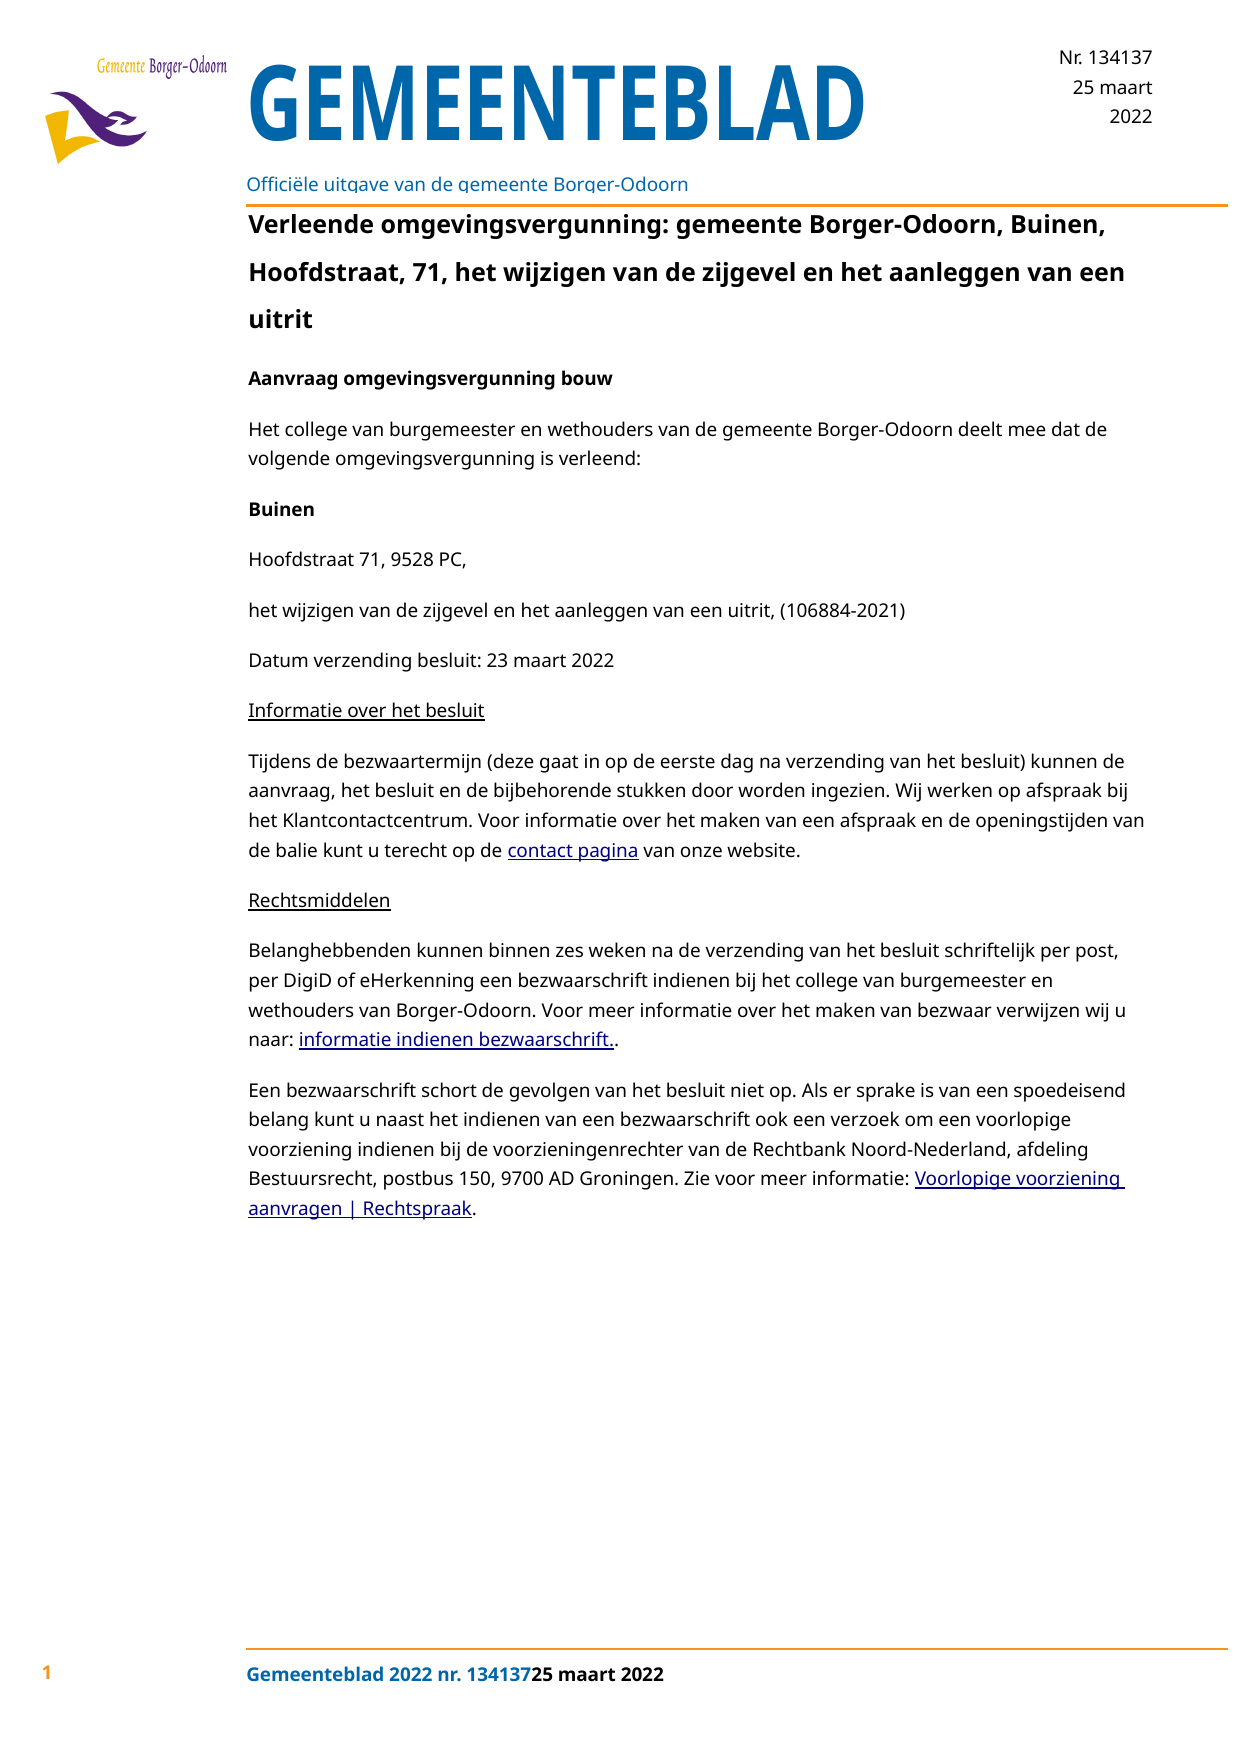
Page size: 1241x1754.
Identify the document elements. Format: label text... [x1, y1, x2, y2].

text Hoofdstraat 71, 9528 PC, [248, 546, 1152, 572]
text Belanghebbenden kunnen binnen zes weken na de verzending van het besluit schriftelijk per post, per DigiD of eHerkenning een bezwaarschrift indienen bij het college van burgemeester en wethouders van Borger-Odoorn. Voor meer informatie over het maken van bezwaar verwijzen wij u naar: informatie indienen bezwaarschrift.. [248, 938, 1152, 1052]
text Informatie over het besluit [248, 698, 1152, 723]
text Datum verzending besluit: 23 maart 2022 [248, 647, 1152, 673]
text Rechtsmiddelen [248, 887, 1152, 913]
text Het college van burgemeester en wethouders van de gemeente Borger-Odoorn deelt mee dat de volgende omgevingsvergunning is verleend: [248, 416, 1152, 471]
picture [41, 47, 231, 172]
text Verleende omgevingsvergunning: gemeente Borger-Odoorn, Buinen, Hoofdstraat, 71, het wijzigen van de zijgevel en het aanleggen van een uitrit [248, 207, 1152, 336]
text Een bezwaarschrift schort de gevolgen van het besluit niet op. Als er sprake is van een spoedeisend belang kunt u naast het indienen van een bezwaarschrift ook een verzoek om een voorlopige voorziening indienen bij de voorzieningenrechter van de Rechtbank Noord-Nederland, afdeling Bestuursrecht, postbus 150, 9700 AD Groningen. Zie voor meer informatie: Voorlopige voorziening aanvragen | Rechtspraak. [248, 1077, 1152, 1221]
text Buinen [248, 496, 1152, 522]
text het wijzigen van de zijgevel en het aanleggen van een uitrit, (106884-2021) [248, 597, 1152, 622]
text Aanvraag omgevingsvergunning bouw [248, 366, 1152, 391]
text Tijdens de bezwaartermijn (deze gaat in op de eerste dag na verzending van het besluit) kunnen de aanvraag, het besluit en de bijbehorende stukken door worden ingezien. Wij werken op afspraak bij het Klantcontactcentrum. Voor informatie over het maken van een afspraak en de openingstijden van de balie kunt u terecht op de contact pagina van onze website. [248, 748, 1152, 862]
